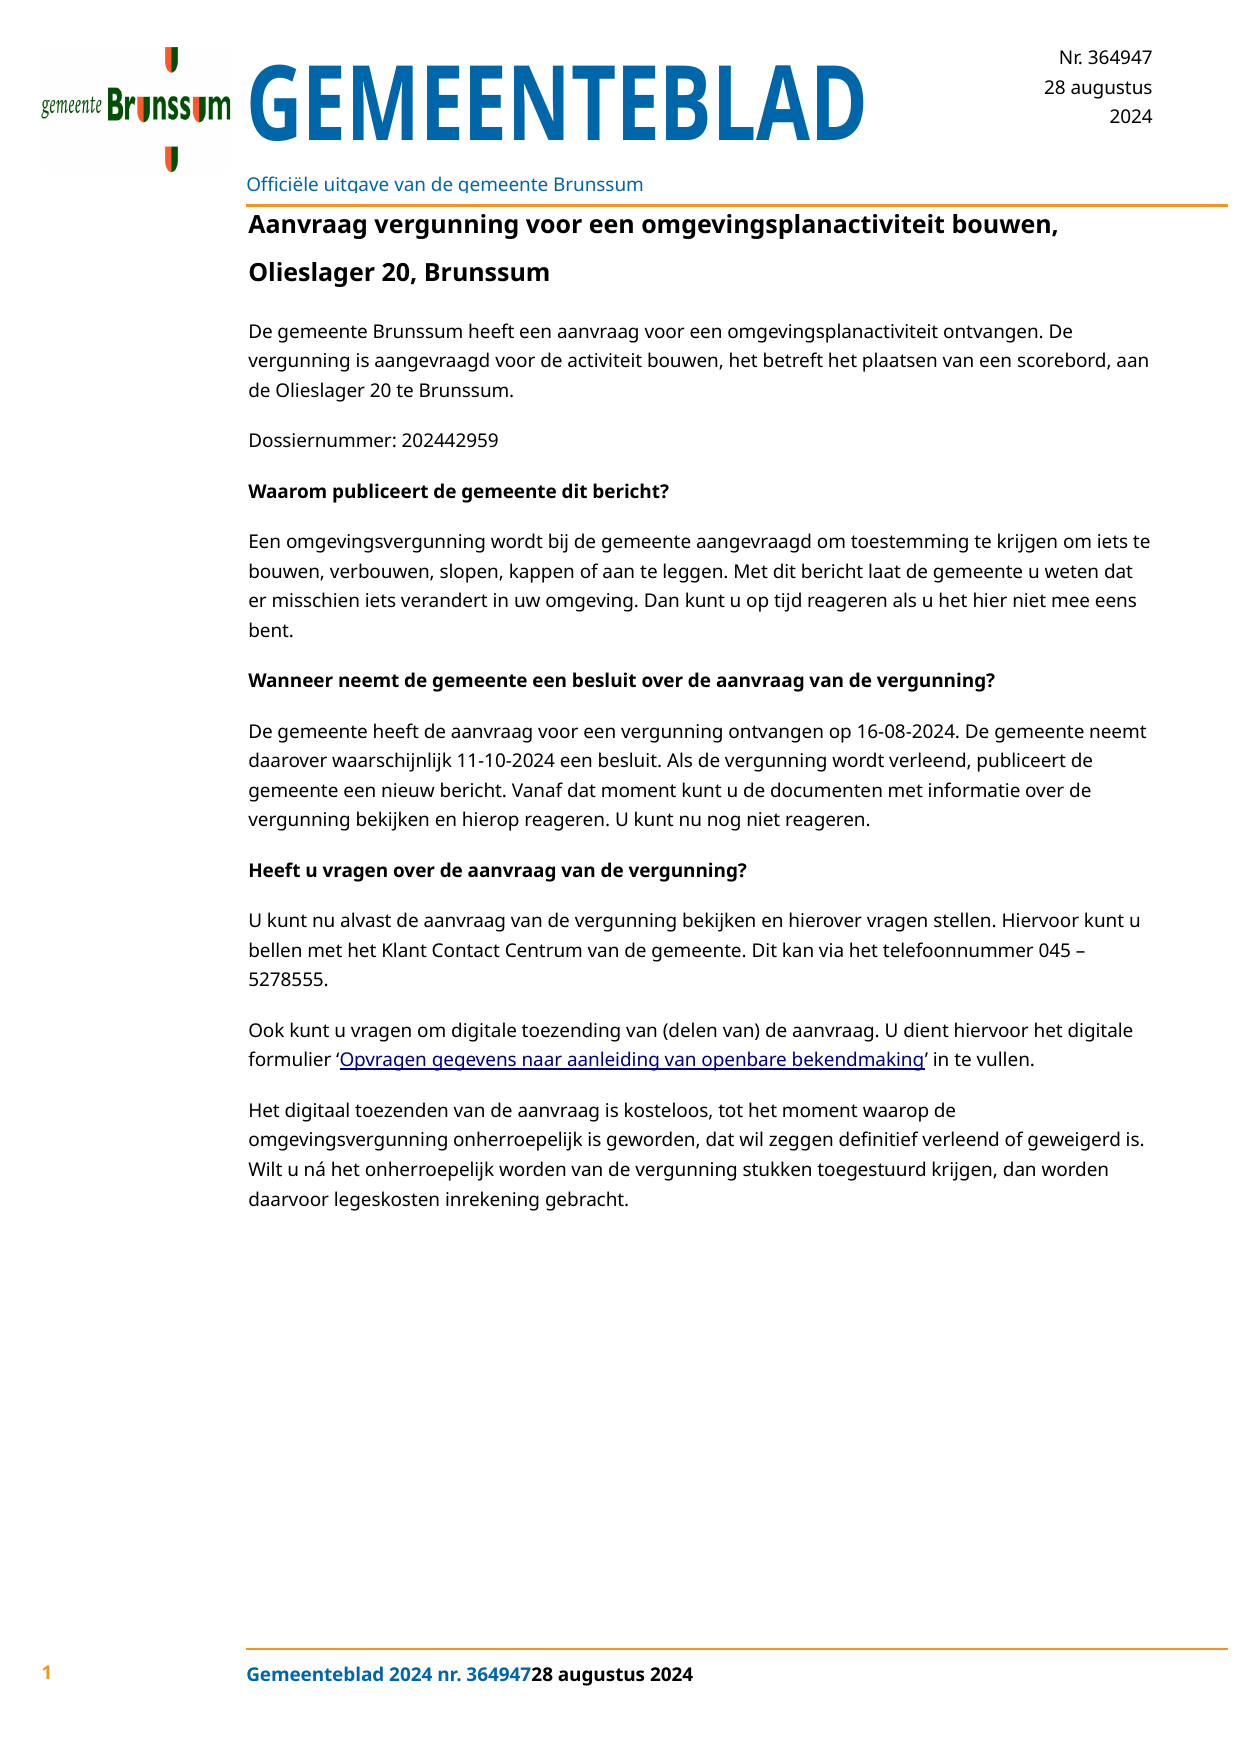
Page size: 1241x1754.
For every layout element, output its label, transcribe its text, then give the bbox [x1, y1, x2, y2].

text Waarom publiceert de gemeente dit bericht? [248, 478, 1152, 504]
text De gemeente Brunssum heeft een aanvraag voor een omgevingsplanactiviteit ontvangen. De vergunning is aangevraagd voor de activiteit bouwen, het betreft het plaatsen van een scorebord, aan de Olieslager 20 te Brunssum. [248, 318, 1152, 403]
text Een omgevingsvergunning wordt bij de gemeente aangevraagd om toestemming te krijgen om iets te bouwen, verbouwen, slopen, kappen of aan te leggen. Met dit bericht laat de gemeente u weten dat er misschien iets verandert in uw omgeving. Dan kunt u op tijd reageren als u het hier niet mee eens bent. [248, 528, 1152, 643]
text De gemeente heeft de aanvraag voor een vergunning ontvangen op 16-08-2024. De gemeente neemt daarover waarschijnlijk 11-10-2024 een besluit. Als de vergunning wordt verleend, publiceert de gemeente een nieuw bericht. Vanaf dat moment kunt u de documenten met informatie over de vergunning bekijken en hierop reageren. U kunt nu nog niet reageren. [248, 718, 1152, 832]
text Aanvraag vergunning voor een omgevingsplanactiviteit bouwen, Olieslager 20, Brunssum [248, 207, 1152, 288]
text U kunt nu alvast de aanvraag van de vergunning bekijken en hierover vragen stellen. Hiervoor kunt u bellen met het Klant Contact Centrum van de gemeente. Dit kan via het telefoonnummer 045 – 5278555. [248, 907, 1152, 992]
picture [41, 47, 231, 172]
text Wanneer neemt de gemeente een besluit over de aanvraag van de vergunning? [248, 667, 1152, 693]
text Ook kunt u vragen om digitale toezending van (delen van) de aanvraag. U dient hiervoor het digitale formulier ‘Opvragen gegevens naar aanleiding van openbare bekendmaking’ in te vullen. [248, 1017, 1152, 1072]
text Het digitaal toezenden van de aanvraag is kosteloos, tot het moment waarop de omgevingsvergunning onherroepelijk is geworden, dat wil zeggen definitief verleend of geweigerd is. Wilt u ná het onherroepelijk worden van de vergunning stukken toegestuurd krijgen, dan worden daarvoor legeskosten inrekening gebracht. [248, 1097, 1152, 1212]
text Heeft u vragen over de aanvraag van de vergunning? [248, 857, 1152, 883]
text Dossiernummer: 202442959 [248, 427, 1152, 453]
